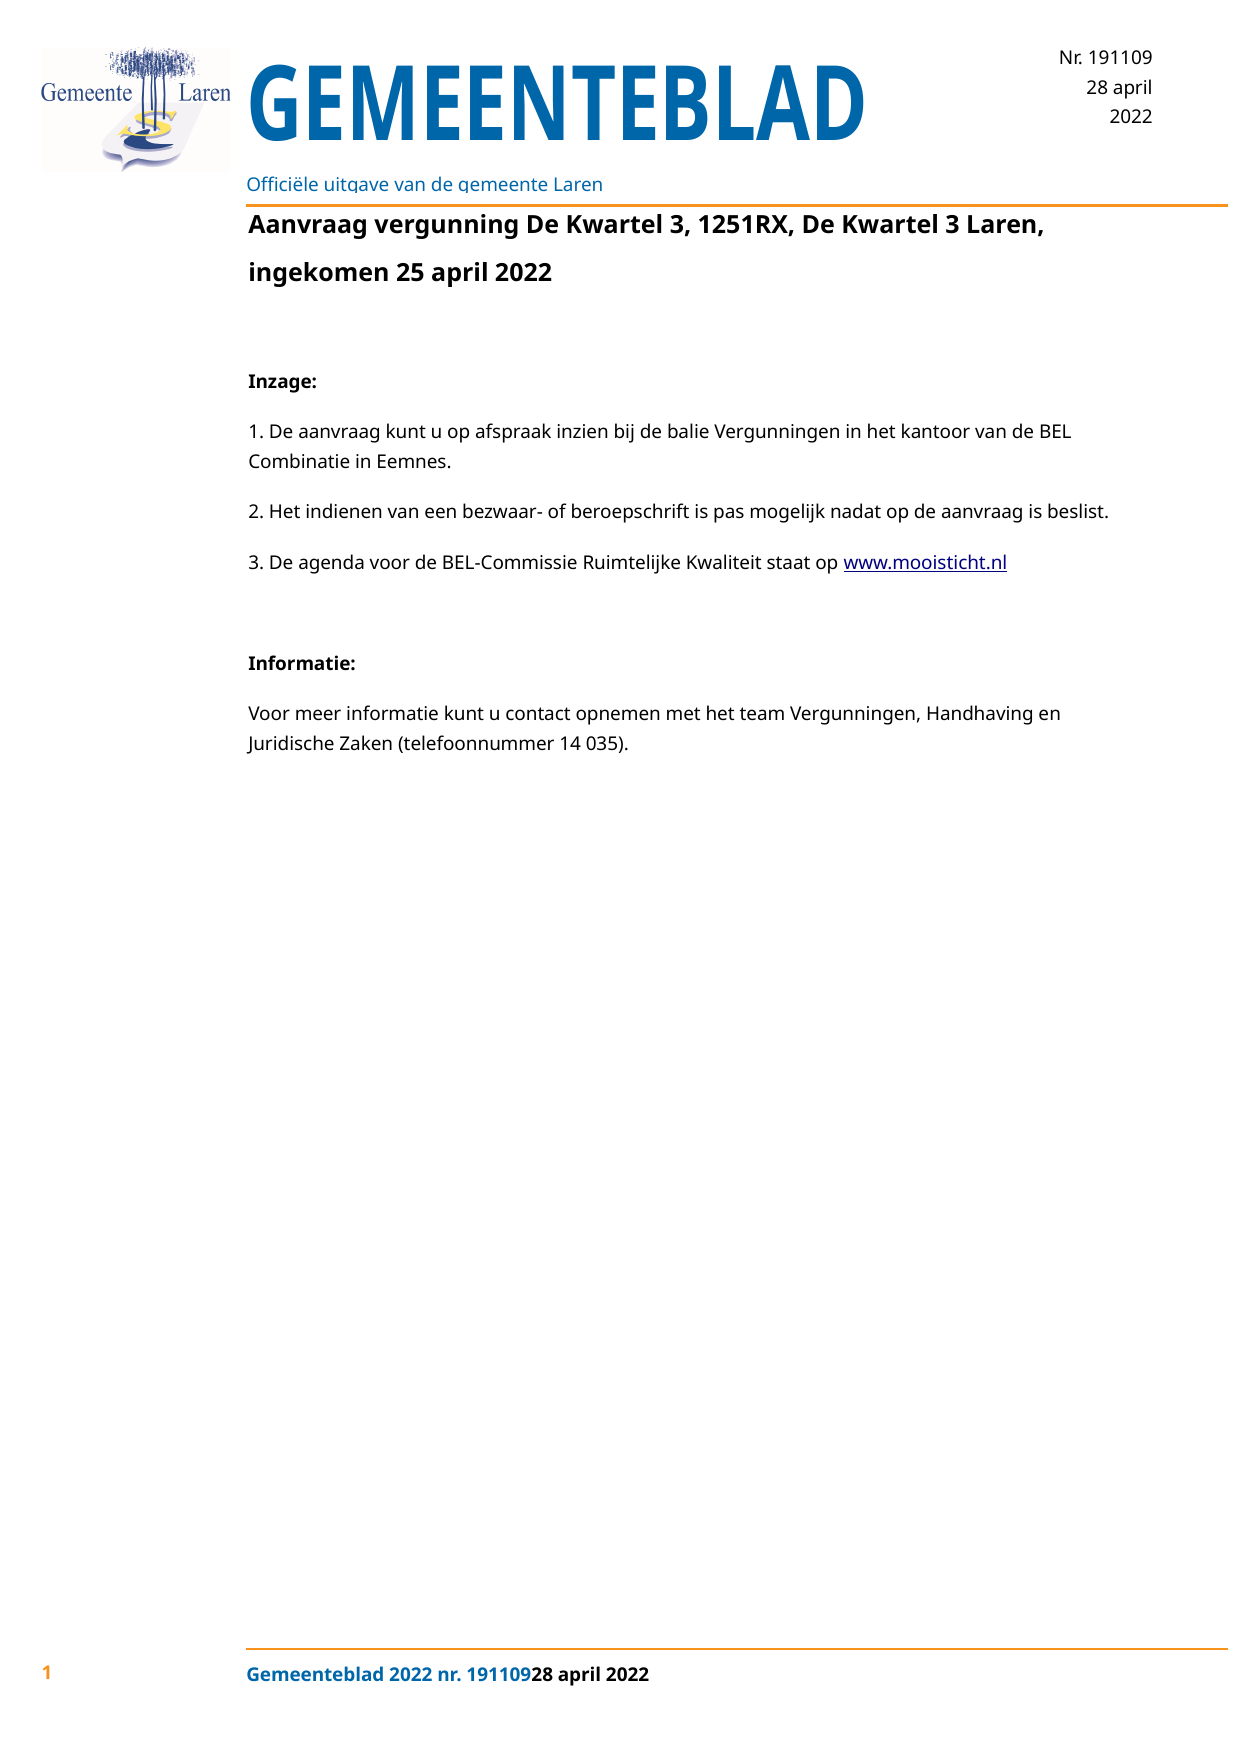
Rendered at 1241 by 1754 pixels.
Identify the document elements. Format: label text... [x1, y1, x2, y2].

text 3. De agenda voor de BEL-Commissie Ruimtelijke Kwaliteit staat op www.mooisticht.nl [248, 549, 1152, 575]
text Aanvraag vergunning De Kwartel 3, 1251RX, De Kwartel 3 Laren, ingekomen 25 april 2022 [248, 207, 1152, 288]
text 2. Het indienen van een bezwaar- of beroepschrift is pas mogelijk nadat op de aanvraag is beslist. [248, 499, 1152, 524]
picture [41, 47, 231, 172]
text Informatie: [248, 650, 1152, 676]
text Inzage: [248, 368, 1152, 394]
text Voor meer informatie kunt u contact opnemen met het team Vergunningen, Handhaving en Juridische Zaken (telefoonnummer 14 035). [248, 700, 1152, 756]
text 1. De aanvraag kunt u op afspraak inzien bij de balie Vergunningen in het kantoor van de BEL Combinatie in Eemnes. [248, 419, 1152, 474]
